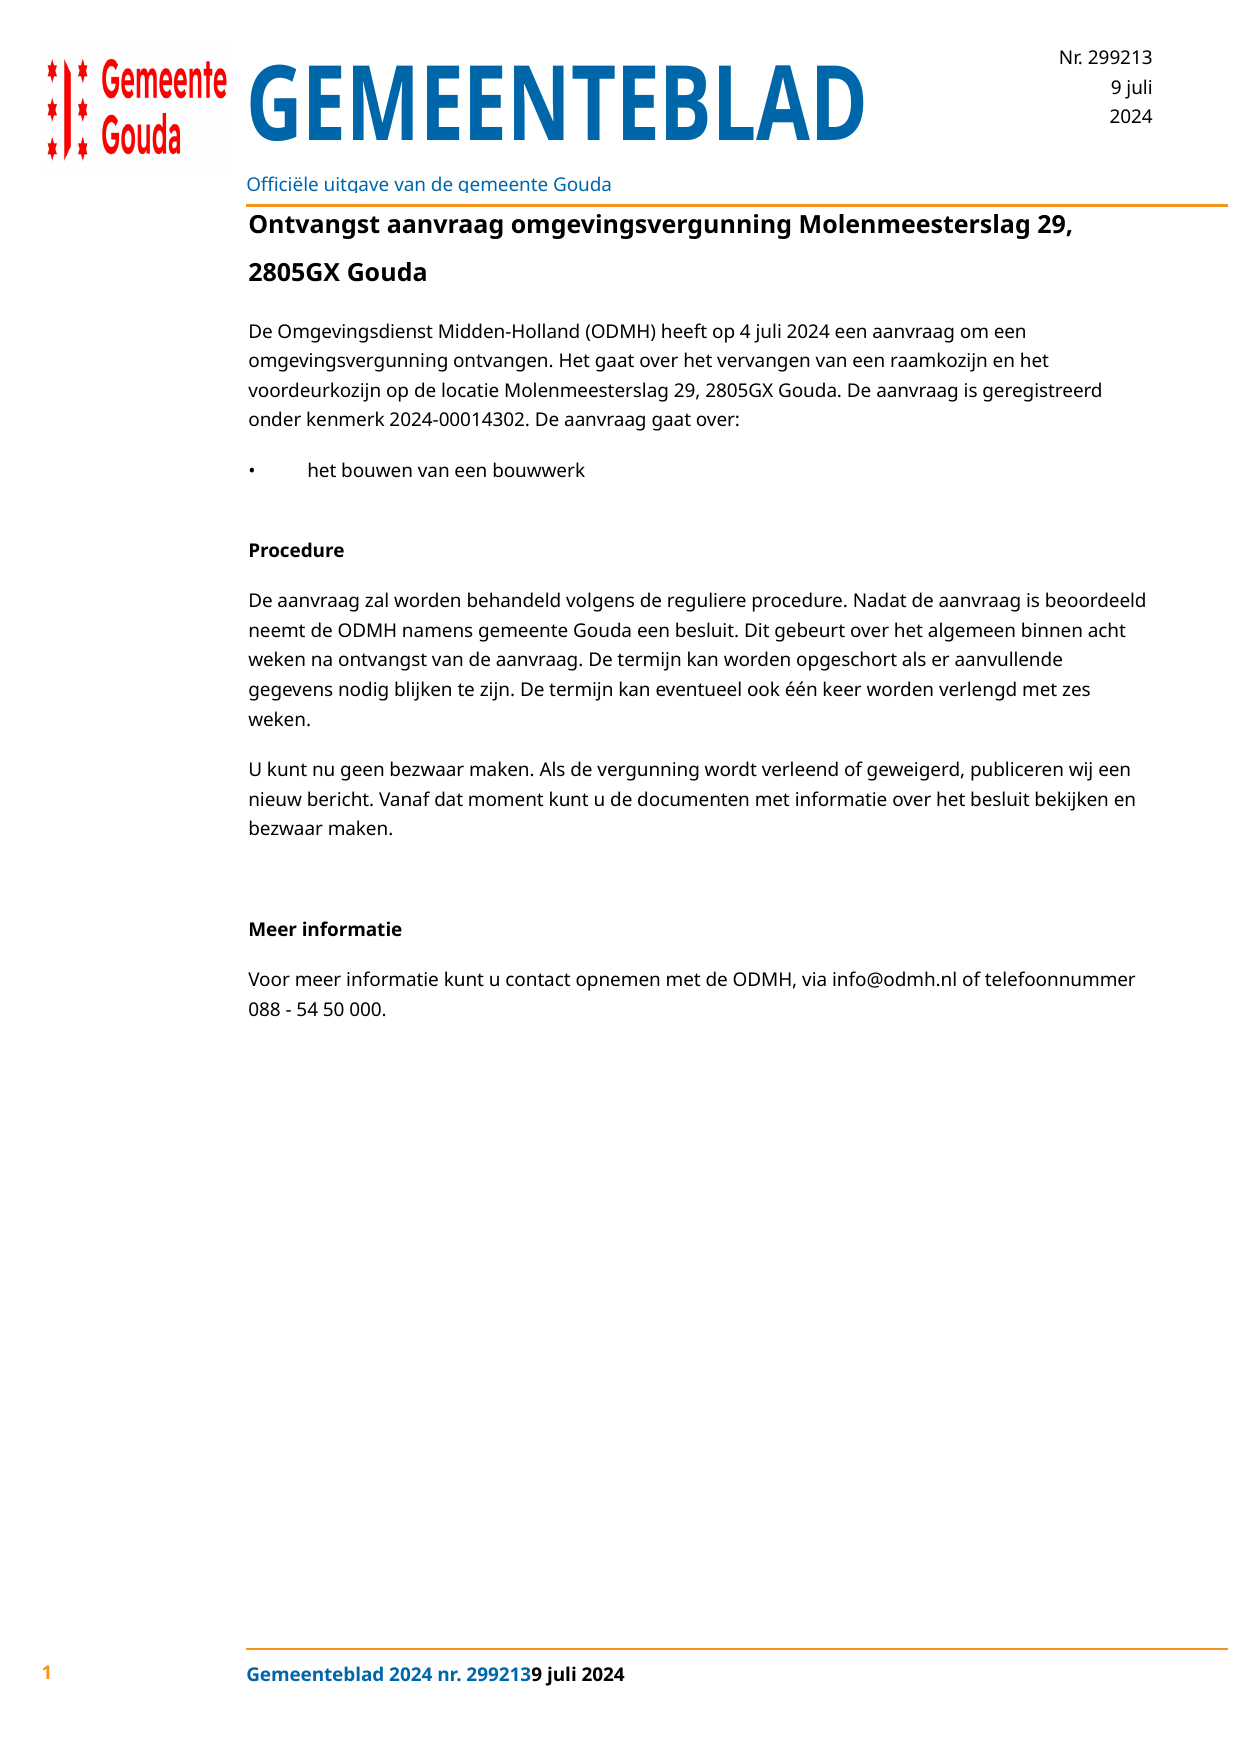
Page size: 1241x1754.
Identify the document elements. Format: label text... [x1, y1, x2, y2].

list het bouwen van een bouwwerk [248, 457, 1152, 483]
text Ontvangst aanvraag omgevingsvergunning Molenmeesterslag 29, 2805GX Gouda [248, 207, 1152, 288]
picture [41, 47, 231, 172]
text De Omgevingsdienst Midden-Holland (ODMH) heeft op 4 juli 2024 een aanvraag om een omgevingsvergunning ontvangen. Het gaat over het vervangen van een raamkozijn en het voordeurkozijn op de locatie Molenmeesterslag 29, 2805GX Gouda. De aanvraag is geregistreerd onder kenmerk 2024-00014302. De aanvraag gaat over: [248, 318, 1152, 432]
text U kunt nu geen bezwaar maken. Als de vergunning wordt verleend of geweigerd, publiceren wij een nieuw bericht. Vanaf dat moment kunt u de documenten met informatie over het besluit bekijken en bezwaar maken. [248, 756, 1152, 841]
text Meer informatie [248, 916, 1152, 942]
text Voor meer informatie kunt u contact opnemen met de ODMH, via info@odmh.nl of telefoonnummer 088 - 54 50 000. [248, 967, 1152, 1022]
text De aanvraag zal worden behandeld volgens de reguliere procedure. Nadat de aanvraag is beoordeeld neemt de ODMH namens gemeente Gouda een besluit. Dit gebeurt over het algemeen binnen acht weken na ontvangst van de aanvraag. De termijn kan worden opgeschort als er aanvullende gegevens nodig blijken te zijn. De termijn kan eventueel ook één keer worden verlengd met zes weken. [248, 587, 1152, 732]
text Procedure [248, 537, 1152, 563]
